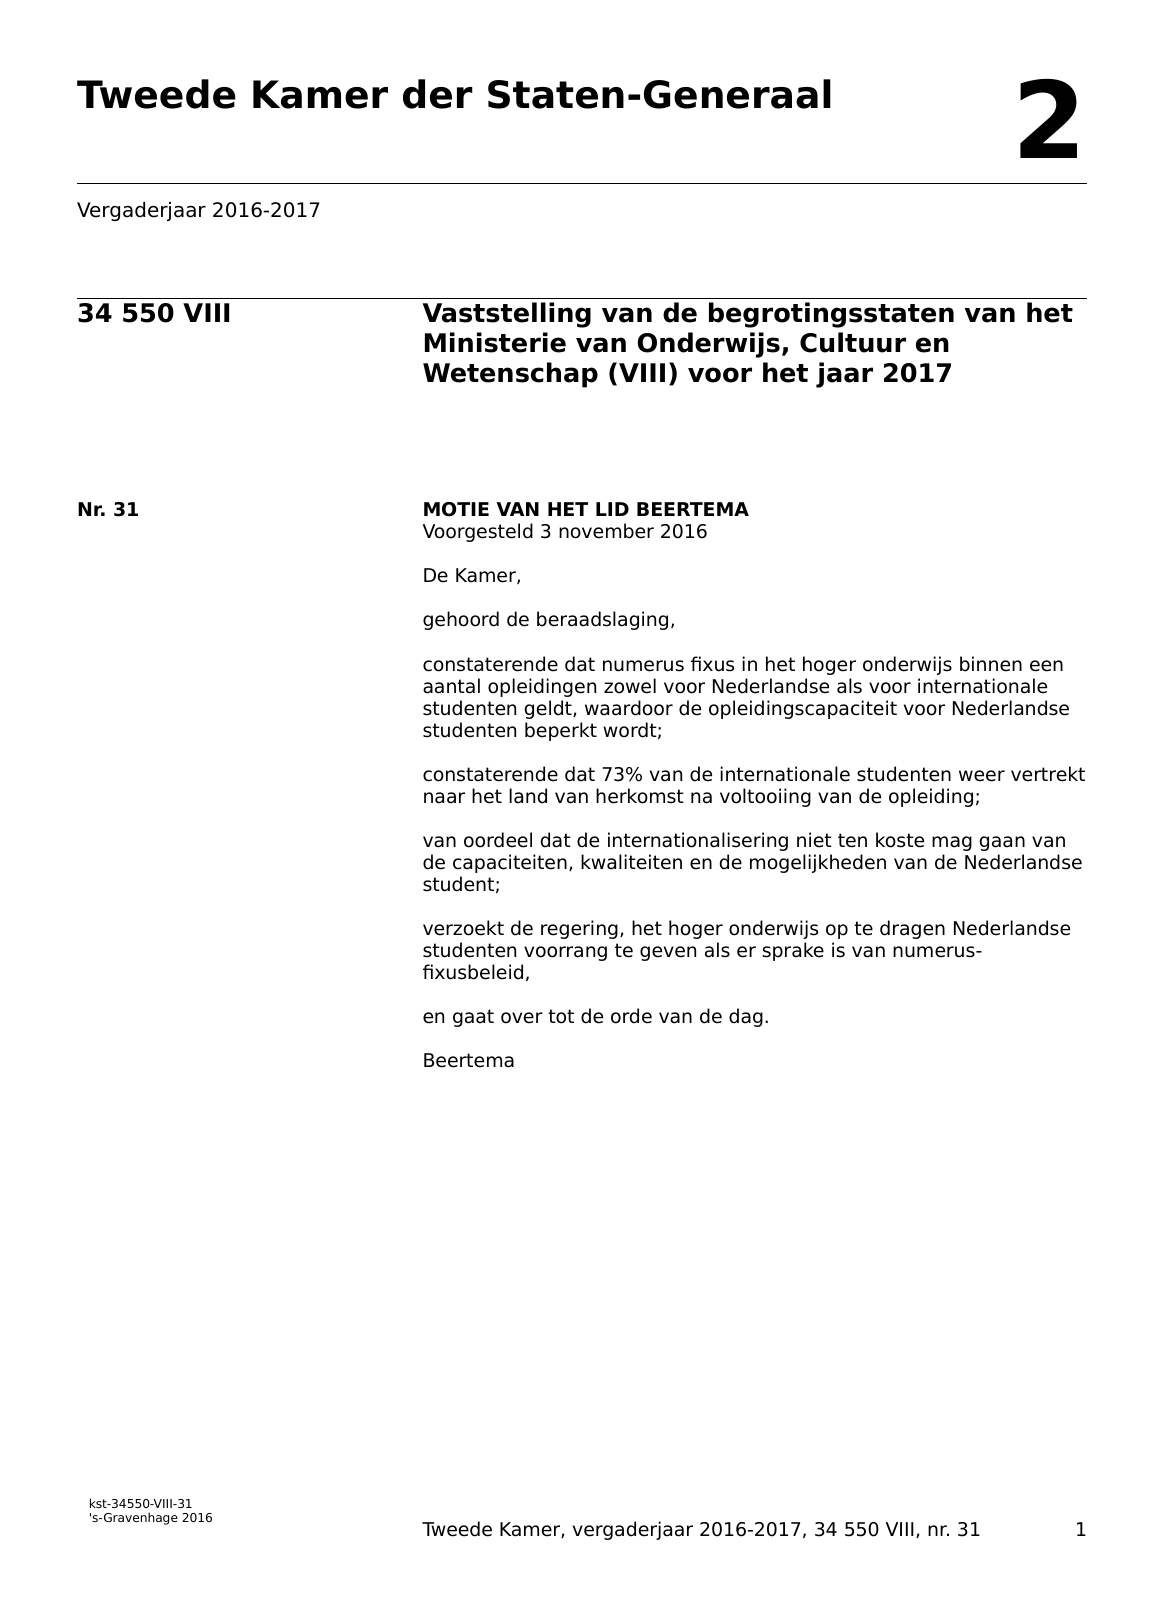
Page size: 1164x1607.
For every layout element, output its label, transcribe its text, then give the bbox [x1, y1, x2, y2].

text constaterende dat numerus fixus in het hoger onderwijs binnen een aantal opleidingen zowel voor Nederlandse als voor internationale studenten geldt, waardoor de opleidingscapaciteit voor Nederlandse studenten beperkt wordt; [422, 653, 1087, 741]
text kst-34550-VIII-31 [88, 1497, 323, 1511]
table_cell Vergaderjaar 2016-2017 [77, 184, 1087, 298]
text gehoord de beraadslaging, [422, 609, 1087, 631]
subtitle Nr. 31 MOTIE VAN HET LID BEERTEMA [77, 499, 1087, 521]
table_header 2 [886, 59, 1087, 183]
text De Kamer, [422, 565, 1087, 587]
subtitle 34 550 VIII Vaststelling van de begrotingsstaten van het Ministerie van Onderwijs, Cultuur en Wetenschap (VIII) voor het jaar 2017 [77, 299, 1087, 388]
text Voorgesteld 3 november 2016 [422, 521, 1087, 543]
text van oordeel dat de internationalisering niet ten koste mag gaan van de capaciteiten, kwaliteiten en de mogelijkheden van de Nederlandse student; [422, 830, 1087, 896]
table_header Tweede Kamer der Staten-Generaal [77, 59, 886, 183]
text en gaat over tot de orde van de dag. [422, 1006, 1087, 1028]
text Beertema [422, 1050, 1087, 1072]
text constaterende dat 73% van de internationale studenten weer vertrekt naar het land van herkomst na voltooiing van de opleiding; [422, 764, 1087, 808]
text verzoekt de regering, het hoger onderwijs op te dragen Nederlandse studenten voorrang te geven als er sprake is van numerus-fixusbeleid, [422, 918, 1087, 984]
text 's-Gravenhage 2016 [88, 1511, 323, 1525]
